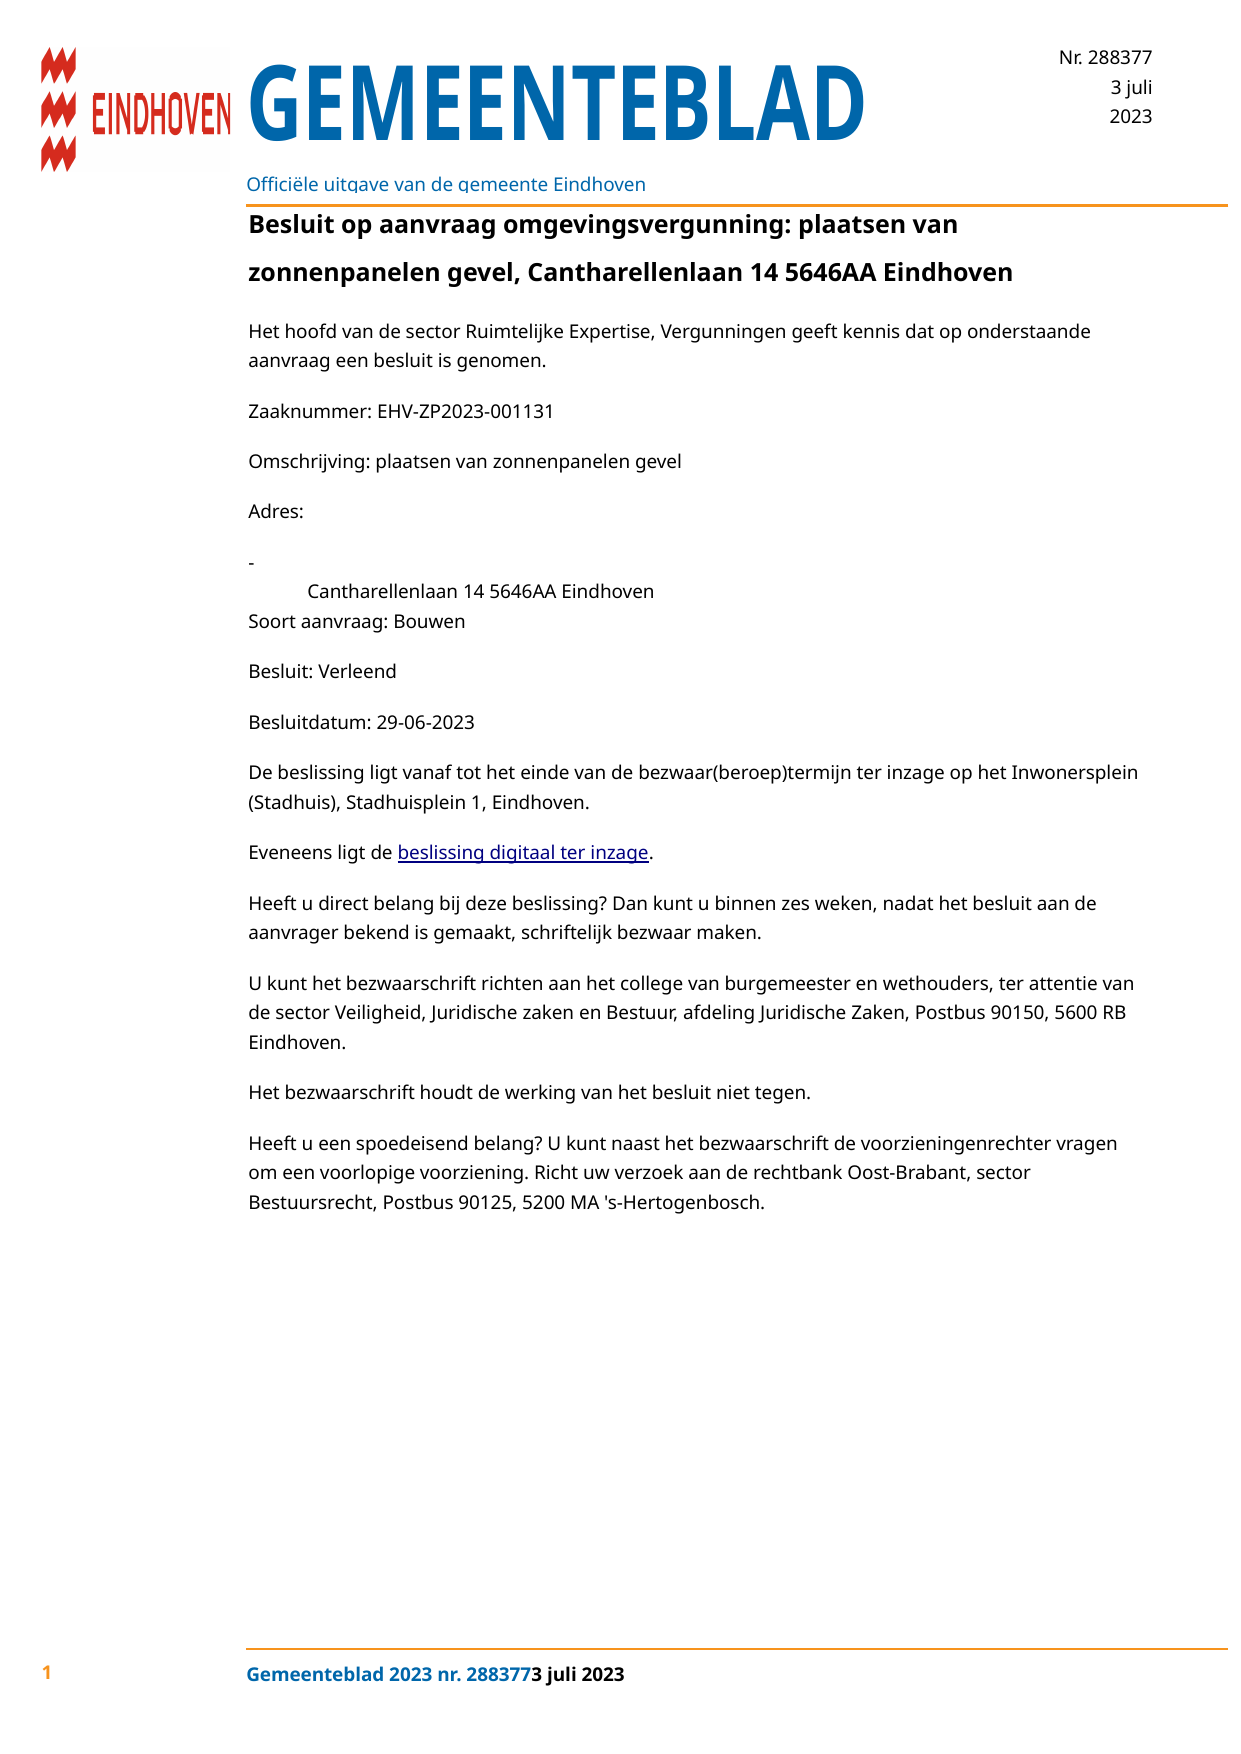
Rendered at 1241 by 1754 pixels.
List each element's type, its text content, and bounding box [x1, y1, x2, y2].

text Besluitdatum: 29-06-2023 [248, 709, 1152, 735]
text Het hoofd van de sector Ruimtelijke Expertise, Vergunningen geeft kennis dat op onderstaande aanvraag een besluit is genomen. [248, 318, 1152, 373]
text Het bezwaarschrift houdt de werking van het besluit niet tegen. [248, 1079, 1152, 1105]
text U kunt het bezwaarschrift richten aan het college van burgemeester en wethouders, ter attentie van de sector Veiligheid, Juridische zaken en Bestuur, afdeling Juridische Zaken, Postbus 90150, 5600 RB Eindhoven. [248, 970, 1152, 1055]
text Soort aanvraag: Bouwen [248, 608, 1152, 634]
text Zaaknummer: EHV-ZP2023-001131 [248, 398, 1152, 424]
text De beslissing ligt vanaf tot het einde van de bezwaar(beroep)termijn ter inzage op het Inwonersplein (Stadhuis), Stadhuisplein 1, Eindhoven. [248, 759, 1152, 815]
text Omschrijving: plaatsen van zonnenpanelen gevel [248, 448, 1152, 474]
text Adres: [248, 499, 1152, 524]
picture [41, 47, 231, 172]
text Heeft u direct belang bij deze beslissing? Dan kunt u binnen zes weken, nadat het besluit aan de aanvrager bekend is gemaakt, schriftelijk bezwaar maken. [248, 890, 1152, 945]
text Eveneens ligt de beslissing digitaal ter inzage. [248, 839, 1152, 865]
list Cantharellenlaan 14 5646AA Eindhoven [248, 579, 1152, 604]
text Besluit: Verleend [248, 659, 1152, 684]
text Heeft u een spoedeisend belang? U kunt naast het bezwaarschrift de voorzieningenrechter vragen om een voorlopige voorziening. Richt uw verzoek aan de rechtbank Oost-Brabant, sector Bestuursrecht, Postbus 90125, 5200 MA 's-Hertogenbosch. [248, 1130, 1152, 1215]
text Besluit op aanvraag omgevingsvergunning: plaatsen van zonnenpanelen gevel, Cantharellenlaan 14 5646AA Eindhoven [248, 207, 1152, 288]
